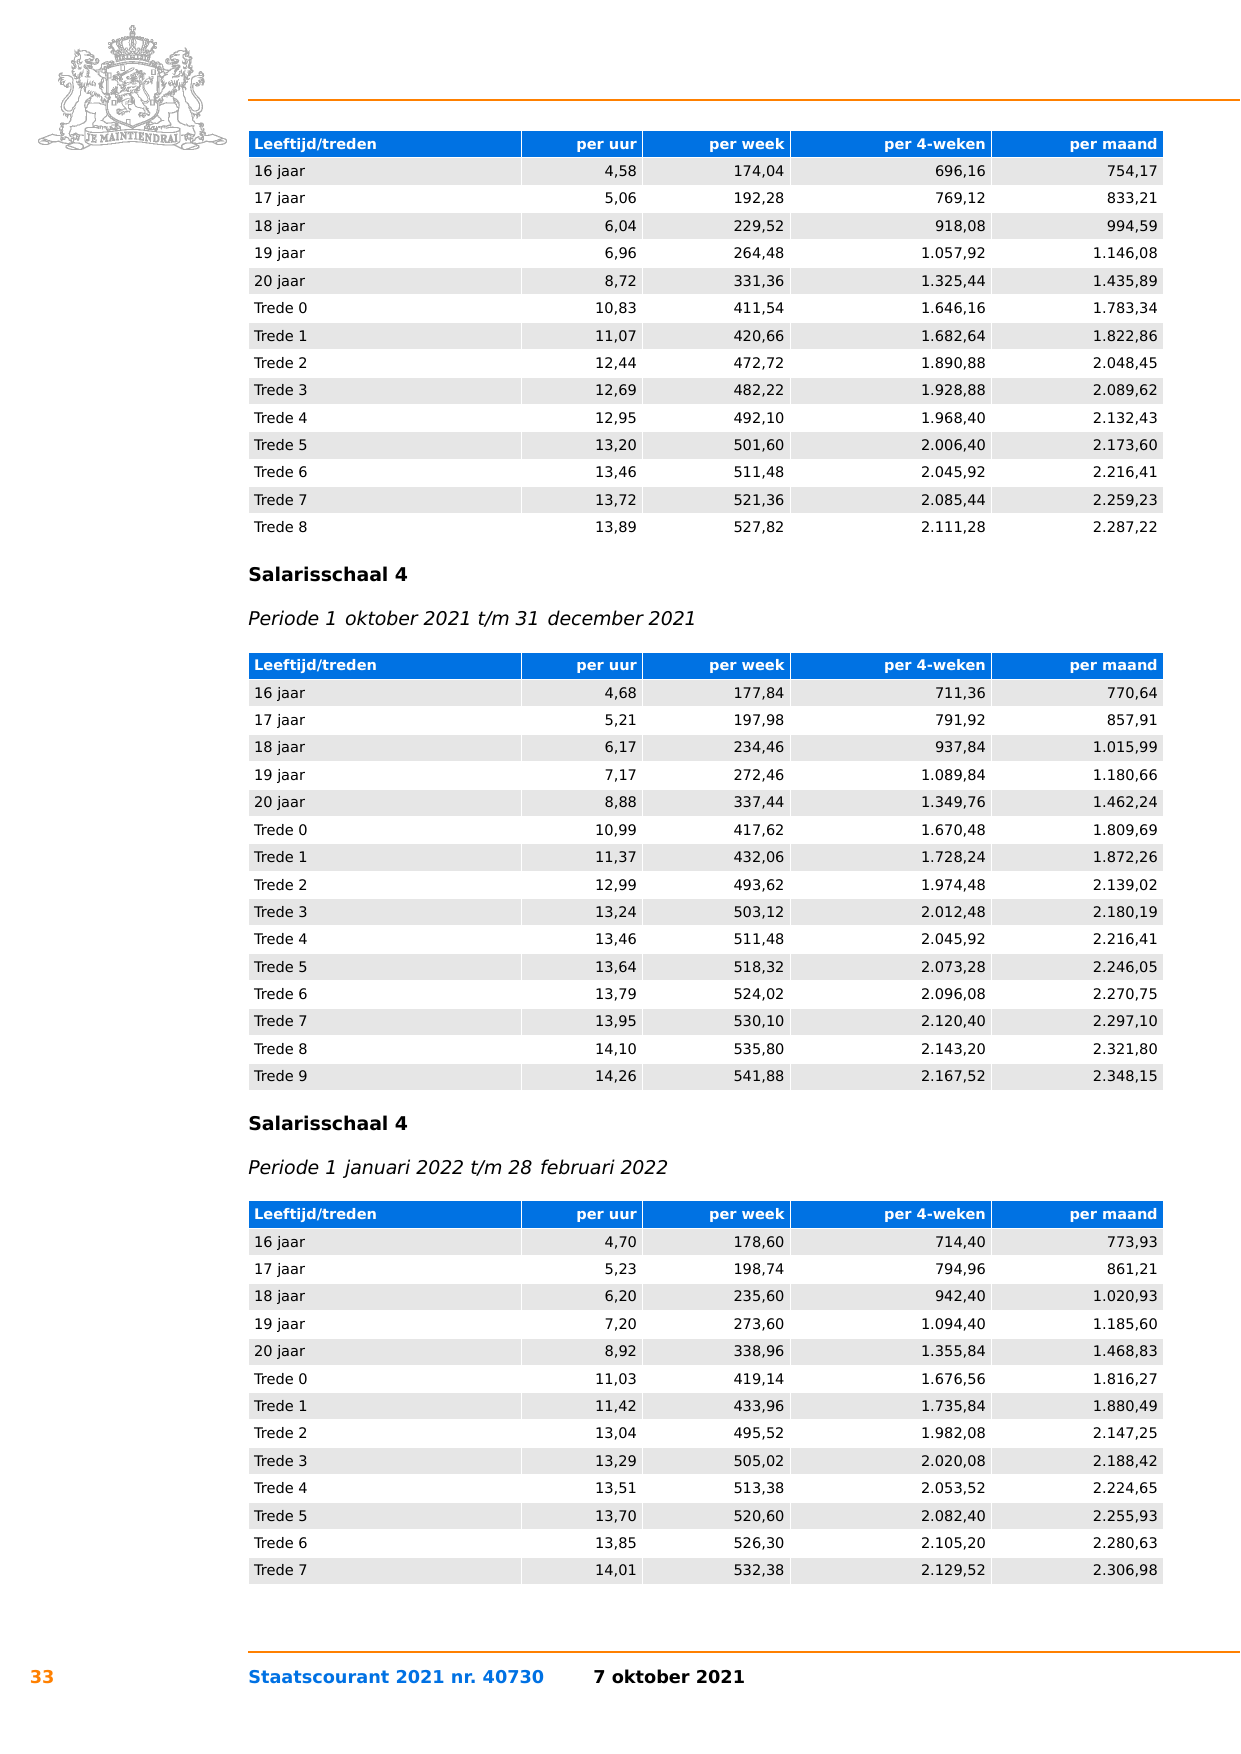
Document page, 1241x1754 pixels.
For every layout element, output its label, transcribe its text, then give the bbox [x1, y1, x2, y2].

table_cell 1.982,08 [791, 1421, 991, 1447]
table_cell Trede 2 [249, 350, 521, 376]
table_cell 18 jaar [249, 735, 521, 761]
table_cell 541,88 [643, 1064, 790, 1090]
table_cell 411,54 [643, 295, 790, 322]
table_cell 2.012,48 [791, 899, 991, 925]
table_cell Trede 5 [249, 954, 521, 980]
table_cell 417,62 [643, 817, 790, 843]
table_cell 420,66 [643, 323, 790, 349]
table_cell 7,17 [522, 762, 642, 788]
table_cell Trede 5 [249, 1503, 521, 1529]
table_cell 19 jaar [249, 762, 521, 788]
table_cell 2.246,05 [992, 954, 1163, 980]
table_cell 4,58 [522, 158, 642, 185]
table_cell Trede 7 [249, 1558, 521, 1584]
table_cell Trede 0 [249, 817, 521, 843]
table_cell 530,10 [643, 1009, 790, 1035]
table_cell 13,20 [522, 432, 642, 459]
table_cell 6,96 [522, 241, 642, 267]
table_cell 234,46 [643, 735, 790, 761]
table_cell 492,10 [643, 405, 790, 431]
table_cell Trede 8 [249, 515, 521, 541]
table_cell 4,70 [522, 1229, 642, 1255]
table_header per week [643, 1201, 790, 1228]
table_cell 513,38 [643, 1475, 790, 1502]
table_cell 2.045,92 [791, 460, 991, 486]
table_cell 331,36 [643, 268, 790, 294]
table_cell 19 jaar [249, 1311, 521, 1337]
table_cell 1.735,84 [791, 1393, 991, 1419]
table_cell 861,21 [992, 1256, 1163, 1283]
table_header per week [643, 131, 790, 157]
table_cell 2.173,60 [992, 432, 1163, 459]
table_cell 432,06 [643, 844, 790, 871]
table_cell 2.048,45 [992, 350, 1163, 376]
table_cell Trede 3 [249, 899, 521, 925]
table_cell 20 jaar [249, 790, 521, 816]
table_cell Trede 4 [249, 926, 521, 953]
table_header per week [643, 653, 790, 679]
table_cell 1.822,86 [992, 323, 1163, 349]
table_cell 17 jaar [249, 186, 521, 212]
table_cell 2.255,93 [992, 1503, 1163, 1529]
table_cell 791,92 [791, 707, 991, 734]
table_cell 229,52 [643, 213, 790, 239]
table_cell 433,96 [643, 1393, 790, 1419]
table_header per 4-weken [791, 131, 991, 157]
table_cell 2.139,02 [992, 872, 1163, 898]
picture [38, 25, 227, 150]
table_cell 12,69 [522, 378, 642, 404]
table_cell 235,60 [643, 1284, 790, 1310]
table_cell Trede 9 [249, 1064, 521, 1090]
table_cell 1.468,83 [992, 1339, 1163, 1365]
table_cell 8,92 [522, 1339, 642, 1365]
table_cell 493,62 [643, 872, 790, 898]
table_cell Trede 1 [249, 323, 521, 349]
table_cell 1.809,69 [992, 817, 1163, 843]
table_cell 2.216,41 [992, 460, 1163, 486]
table_cell 2.085,44 [791, 487, 991, 513]
table_cell 1.185,60 [992, 1311, 1163, 1337]
text Periode 1 januari 2022 t/m 28 februari 2022 [248, 1157, 1163, 1178]
table_cell Trede 8 [249, 1036, 521, 1062]
table_cell Trede 7 [249, 1009, 521, 1035]
table_cell 769,12 [791, 186, 991, 212]
table_cell 14,01 [522, 1558, 642, 1584]
table_header per uur [522, 1201, 642, 1228]
table_cell 1.435,89 [992, 268, 1163, 294]
table_cell 4,68 [522, 680, 642, 706]
table_header Leeftijd/treden [249, 1201, 521, 1228]
table_cell 505,02 [643, 1448, 790, 1474]
table_cell 5,06 [522, 186, 642, 212]
table_cell Trede 0 [249, 1366, 521, 1392]
table_cell 1.890,88 [791, 350, 991, 376]
table_cell 2.321,80 [992, 1036, 1163, 1062]
table_cell 16 jaar [249, 158, 521, 185]
table_cell Trede 3 [249, 1448, 521, 1474]
table_cell 2.297,10 [992, 1009, 1163, 1035]
table_cell 770,64 [992, 680, 1163, 706]
table_cell 1.015,99 [992, 735, 1163, 761]
table_header per 4-weken [791, 1201, 991, 1228]
table_cell 994,59 [992, 213, 1163, 239]
table_cell 13,51 [522, 1475, 642, 1502]
table_cell Trede 2 [249, 1421, 521, 1447]
table_cell 419,14 [643, 1366, 790, 1392]
table_cell 520,60 [643, 1503, 790, 1529]
table_cell 2.259,23 [992, 487, 1163, 513]
table_header Leeftijd/treden [249, 131, 521, 157]
table_cell 857,91 [992, 707, 1163, 734]
table_cell 472,72 [643, 350, 790, 376]
table_cell 18 jaar [249, 213, 521, 239]
table_cell 8,72 [522, 268, 642, 294]
table_cell 1.094,40 [791, 1311, 991, 1337]
table_cell 13,64 [522, 954, 642, 980]
table_cell 1.020,93 [992, 1284, 1163, 1310]
table_cell 2.020,08 [791, 1448, 991, 1474]
table_cell 1.057,92 [791, 241, 991, 267]
table_cell 5,23 [522, 1256, 642, 1283]
table_cell 1.974,48 [791, 872, 991, 898]
table_cell 2.216,41 [992, 926, 1163, 953]
table_cell Trede 6 [249, 981, 521, 1008]
table_cell 13,85 [522, 1530, 642, 1557]
table_cell 503,12 [643, 899, 790, 925]
table_cell 11,37 [522, 844, 642, 871]
table_cell 535,80 [643, 1036, 790, 1062]
table_cell 12,44 [522, 350, 642, 376]
table_cell 521,36 [643, 487, 790, 513]
table_cell Trede 0 [249, 295, 521, 322]
table_cell 833,21 [992, 186, 1163, 212]
table_cell 1.728,24 [791, 844, 991, 871]
table_cell 197,98 [643, 707, 790, 734]
table_cell 2.188,42 [992, 1448, 1163, 1474]
table_cell 18 jaar [249, 1284, 521, 1310]
table_cell 2.089,62 [992, 378, 1163, 404]
table_cell 264,48 [643, 241, 790, 267]
table_cell Trede 3 [249, 378, 521, 404]
table_cell 174,04 [643, 158, 790, 185]
table_cell 13,46 [522, 460, 642, 486]
table_cell 12,95 [522, 405, 642, 431]
table_cell 2.280,63 [992, 1530, 1163, 1557]
table_cell 13,46 [522, 926, 642, 953]
table_cell 1.880,49 [992, 1393, 1163, 1419]
table_cell 2.167,52 [791, 1064, 991, 1090]
text Salarisschaal 4 [248, 564, 1163, 586]
table_cell Trede 5 [249, 432, 521, 459]
table_cell 192,28 [643, 186, 790, 212]
table_cell Trede 6 [249, 1530, 521, 1557]
table_cell 1.180,66 [992, 762, 1163, 788]
table_cell 2.224,65 [992, 1475, 1163, 1502]
table_cell 696,16 [791, 158, 991, 185]
table_cell Trede 4 [249, 405, 521, 431]
table_cell 2.006,40 [791, 432, 991, 459]
table_cell 1.355,84 [791, 1339, 991, 1365]
table_cell 2.120,40 [791, 1009, 991, 1035]
table_cell 20 jaar [249, 268, 521, 294]
table_cell 10,83 [522, 295, 642, 322]
table_header per uur [522, 653, 642, 679]
table_cell 11,42 [522, 1393, 642, 1419]
table_cell Trede 1 [249, 844, 521, 871]
table_cell 12,99 [522, 872, 642, 898]
table_cell 2.180,19 [992, 899, 1163, 925]
table_cell 2.096,08 [791, 981, 991, 1008]
table_cell 6,17 [522, 735, 642, 761]
table_cell 13,95 [522, 1009, 642, 1035]
table_cell 754,17 [992, 158, 1163, 185]
table_cell 13,79 [522, 981, 642, 1008]
table_cell 937,84 [791, 735, 991, 761]
table_cell 1.682,64 [791, 323, 991, 349]
table_cell 2.132,43 [992, 405, 1163, 431]
table_cell 1.646,16 [791, 295, 991, 322]
table_cell 1.146,08 [992, 241, 1163, 267]
table_cell 1.670,48 [791, 817, 991, 843]
table_cell 2.129,52 [791, 1558, 991, 1584]
table_cell 1.928,88 [791, 378, 991, 404]
table_cell Trede 6 [249, 460, 521, 486]
table_cell 942,40 [791, 1284, 991, 1310]
table_cell 7,20 [522, 1311, 642, 1337]
table_cell 14,26 [522, 1064, 642, 1090]
table_cell 1.462,24 [992, 790, 1163, 816]
table_cell 17 jaar [249, 1256, 521, 1283]
table_cell 1.349,76 [791, 790, 991, 816]
table_cell 532,38 [643, 1558, 790, 1584]
table_cell 338,96 [643, 1339, 790, 1365]
text Salarisschaal 4 [248, 1113, 1163, 1135]
table_cell 19 jaar [249, 241, 521, 267]
table_cell 1.783,34 [992, 295, 1163, 322]
table_cell 518,32 [643, 954, 790, 980]
table_cell 2.073,28 [791, 954, 991, 980]
table_cell 511,48 [643, 926, 790, 953]
table_cell 6,20 [522, 1284, 642, 1310]
table_cell 198,74 [643, 1256, 790, 1283]
table_cell 482,22 [643, 378, 790, 404]
table_cell 511,48 [643, 460, 790, 486]
table_header Leeftijd/treden [249, 653, 521, 679]
table_cell 2.143,20 [791, 1036, 991, 1062]
table_cell 5,21 [522, 707, 642, 734]
table_cell 2.270,75 [992, 981, 1163, 1008]
table_cell 2.287,22 [992, 515, 1163, 541]
table_cell 13,04 [522, 1421, 642, 1447]
table_cell 6,04 [522, 213, 642, 239]
table_cell 501,60 [643, 432, 790, 459]
table_cell 13,29 [522, 1448, 642, 1474]
table_cell 16 jaar [249, 1229, 521, 1255]
table_cell 495,52 [643, 1421, 790, 1447]
table_cell 714,40 [791, 1229, 991, 1255]
table_cell 711,36 [791, 680, 991, 706]
table_cell 13,72 [522, 487, 642, 513]
table_cell 10,99 [522, 817, 642, 843]
table_header per maand [992, 1201, 1163, 1228]
table_cell Trede 1 [249, 1393, 521, 1419]
table_header per maand [992, 131, 1163, 157]
table_cell 524,02 [643, 981, 790, 1008]
table_cell 2.147,25 [992, 1421, 1163, 1447]
table_cell 273,60 [643, 1311, 790, 1337]
table_cell 11,03 [522, 1366, 642, 1392]
table_cell 527,82 [643, 515, 790, 541]
table_cell Trede 4 [249, 1475, 521, 1502]
table_header per uur [522, 131, 642, 157]
table_cell 2.053,52 [791, 1475, 991, 1502]
table_cell 8,88 [522, 790, 642, 816]
table_cell 2.082,40 [791, 1503, 991, 1529]
table_cell 2.306,98 [992, 1558, 1163, 1584]
table_cell 773,93 [992, 1229, 1163, 1255]
table_cell 13,89 [522, 515, 642, 541]
table_cell 2.111,28 [791, 515, 991, 541]
table_cell 2.045,92 [791, 926, 991, 953]
table_cell 11,07 [522, 323, 642, 349]
table_cell 1.968,40 [791, 405, 991, 431]
table_cell 2.105,20 [791, 1530, 991, 1557]
table_cell 1.676,56 [791, 1366, 991, 1392]
table_cell 272,46 [643, 762, 790, 788]
table_cell Trede 7 [249, 487, 521, 513]
table_header per 4-weken [791, 653, 991, 679]
table_cell 20 jaar [249, 1339, 521, 1365]
table_cell 794,96 [791, 1256, 991, 1283]
table_cell 1.872,26 [992, 844, 1163, 871]
table_cell 177,84 [643, 680, 790, 706]
table_cell 16 jaar [249, 680, 521, 706]
table_cell Trede 2 [249, 872, 521, 898]
table_cell 1.816,27 [992, 1366, 1163, 1392]
table_cell 337,44 [643, 790, 790, 816]
table_cell 13,24 [522, 899, 642, 925]
table_cell 178,60 [643, 1229, 790, 1255]
table_cell 17 jaar [249, 707, 521, 734]
table_cell 1.325,44 [791, 268, 991, 294]
table_cell 1.089,84 [791, 762, 991, 788]
table_cell 2.348,15 [992, 1064, 1163, 1090]
table_cell 14,10 [522, 1036, 642, 1062]
text Periode 1 oktober 2021 t/m 31 december 2021 [248, 608, 1163, 629]
table_cell 918,08 [791, 213, 991, 239]
table_cell 526,30 [643, 1530, 790, 1557]
table_cell 13,70 [522, 1503, 642, 1529]
table_header per maand [992, 653, 1163, 679]
